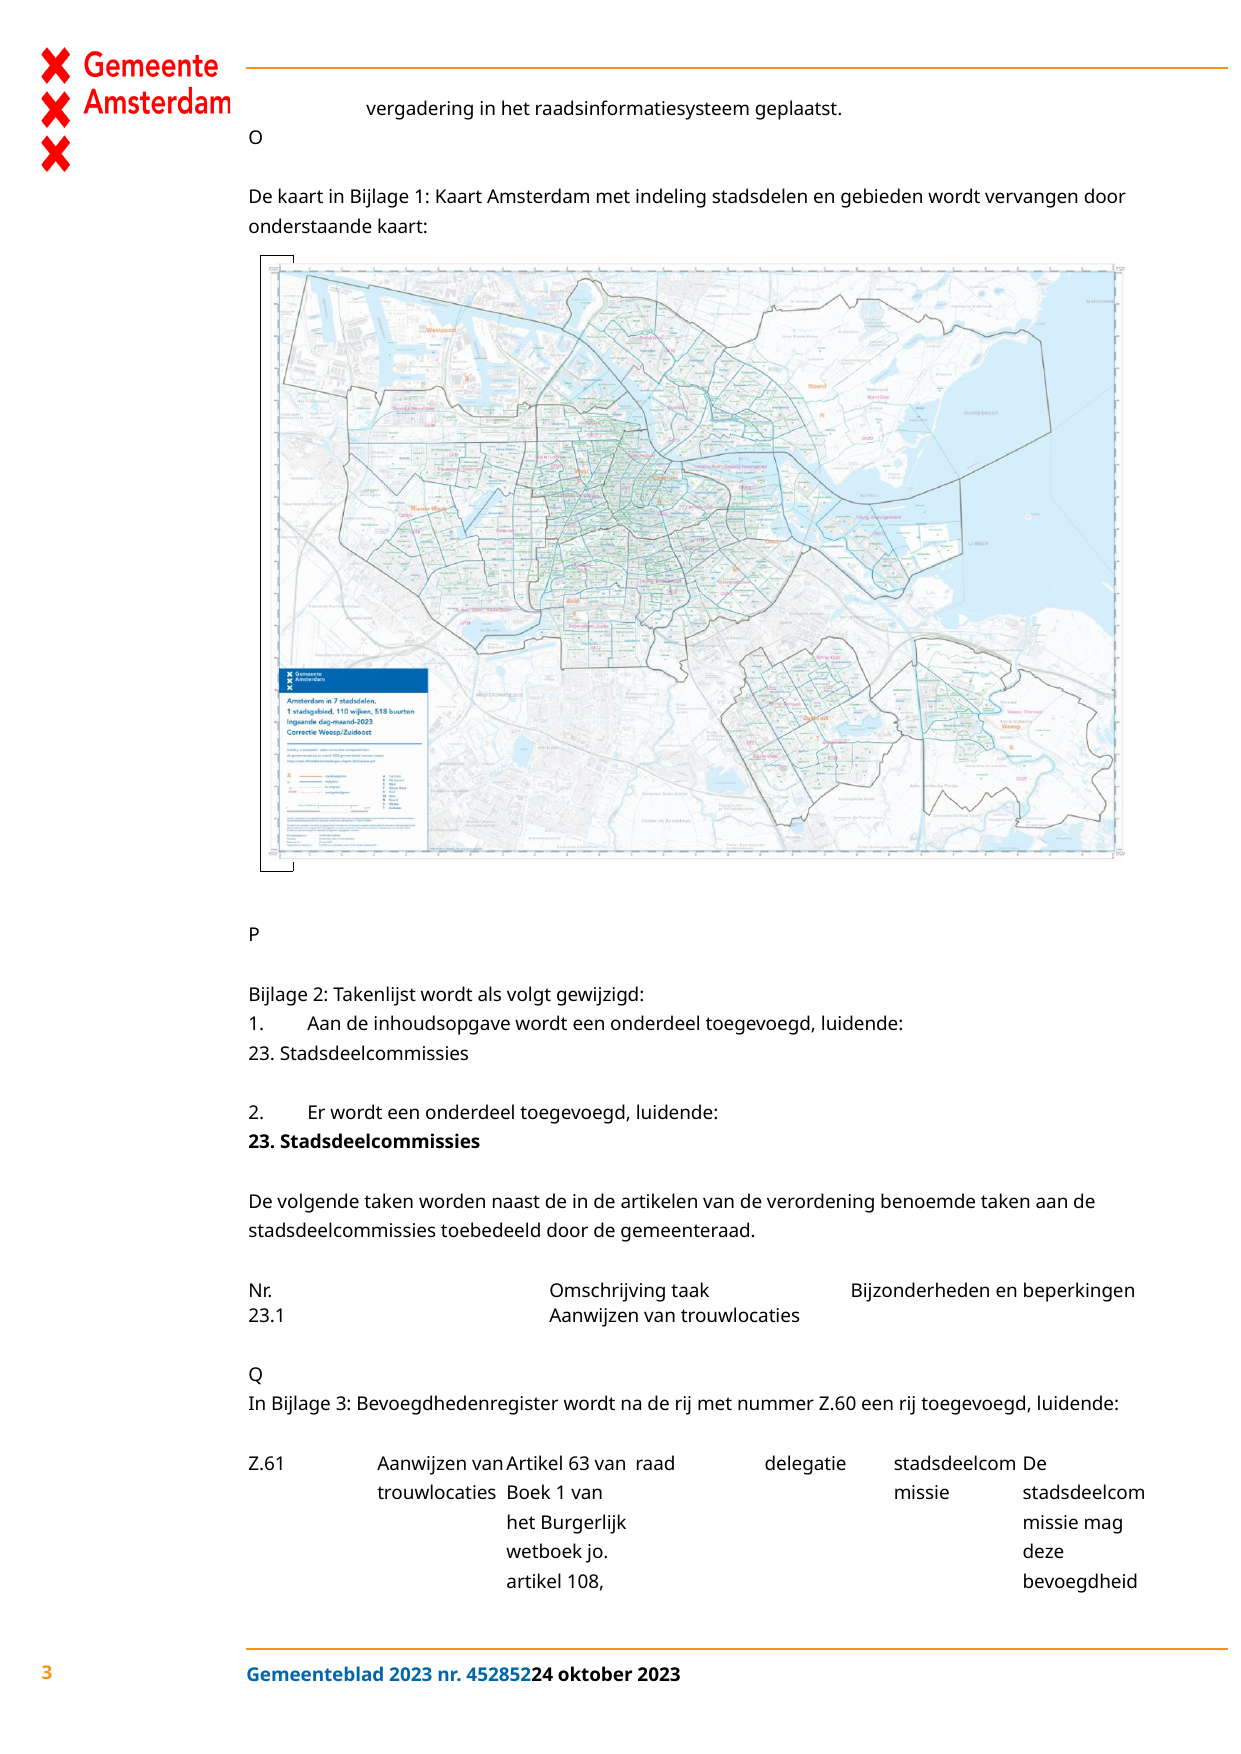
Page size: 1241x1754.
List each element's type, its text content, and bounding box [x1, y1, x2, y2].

table_header Artikel 63 van Boek 1 van het Burgerlijk wetboek jo. artikel 108, [506, 1450, 635, 1594]
text De volgende taken worden naast de in de artikelen van de verordening benoemde taken aan de stadsdeelcommissies toebedeeld door de gemeenteraad. [248, 1188, 1152, 1243]
table_header Aanwijzen van trouwlocaties [377, 1450, 506, 1594]
table_cell Aanwijzen van trouwlocaties [549, 1303, 850, 1328]
list Er wordt een onderdeel toegevoegd, luidende: [248, 1099, 1152, 1125]
text 23. Stadsdeelcommissies [248, 1040, 1152, 1066]
text De kaart in Bijlage 1: Kaart Amsterdam met indeling stadsdelen en gebieden wordt vervangen door onderstaande kaart: [248, 183, 1152, 239]
text In Bijlage 3: Bevoegdhedenregister wordt na de rij met nummer Z.60 een rij toegevoegd, luidende: [248, 1391, 1152, 1416]
table_header stadsdeelcommissie [894, 1450, 1022, 1594]
table_header raad [635, 1450, 764, 1594]
table_header De stadsdeelcommissie mag deze bevoegdheid [1023, 1450, 1152, 1594]
picture [268, 263, 1125, 862]
text Bijlage 2: Takenlijst wordt als volgt gewijzigd: [248, 981, 1152, 1007]
table_header Z.61 [248, 1450, 377, 1594]
picture [41, 47, 231, 172]
list vergadering in het raadsinformatiesysteem geplaatst. [307, 95, 1152, 121]
text O [248, 124, 1152, 150]
text Q [248, 1361, 1152, 1387]
table_header Omschrijving taak [549, 1277, 850, 1302]
table_cell [850, 1303, 1152, 1328]
text 23. Stadsdeelcommissies [248, 1129, 1152, 1154]
table_header delegatie [764, 1450, 893, 1594]
table_cell 23.1 [248, 1303, 549, 1328]
table_header Nr. [248, 1277, 549, 1302]
list Aan de inhoudsopgave wordt een onderdeel toegevoegd, luidende: [248, 1010, 1152, 1036]
text P [248, 922, 1152, 947]
table_header Bijzonderheden en beperkingen [850, 1277, 1152, 1302]
